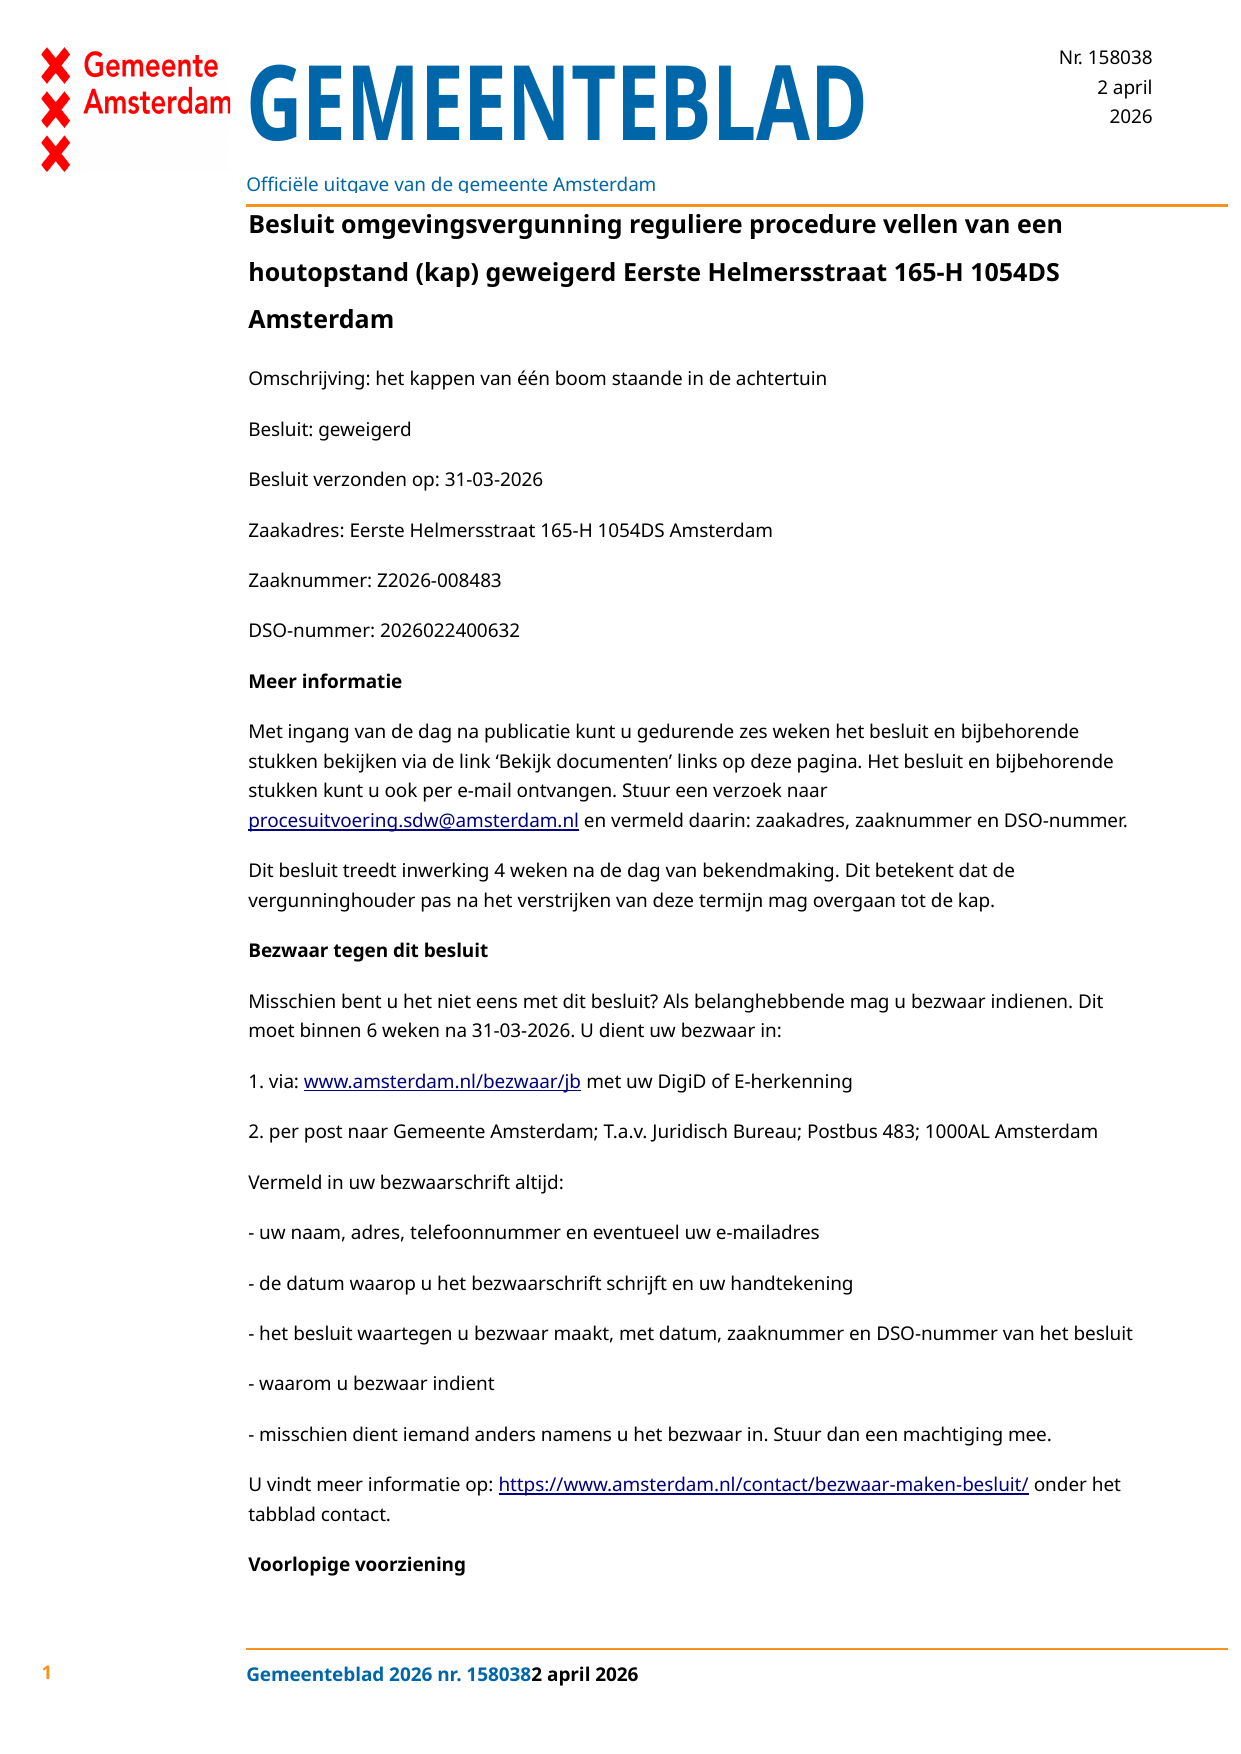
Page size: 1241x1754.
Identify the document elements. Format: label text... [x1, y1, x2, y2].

text - misschien dient iemand anders namens u het bezwaar in. Stuur dan een machtiging mee. [248, 1421, 1152, 1447]
text Misschien bent u het niet eens met dit besluit? Als belanghebbende mag u bezwaar indienen. Dit moet binnen 6 weken na 31-03-2026. U dient uw bezwaar in: [248, 988, 1152, 1043]
text Voorlopige voorziening [248, 1551, 1152, 1577]
text Met ingang van de dag na publicatie kunt u gedurende zes weken het besluit en bijbehorende stukken bekijken via de link ‘Bekijk documenten’ links op deze pagina. Het besluit en bijbehorende stukken kunt u ook per e-mail ontvangen. Stuur een verzoek naar procesuitvoering.sdw@amsterdam.nl en vermeld daarin: zaakadres, zaaknummer en DSO-nummer. [248, 718, 1152, 833]
text U vindt meer informatie op: https://www.amsterdam.nl/contact/bezwaar-maken-besluit/ onder het tabblad contact. [248, 1471, 1152, 1527]
text 1. via: www.amsterdam.nl/bezwaar/jb met uw DigiD of E-herkenning [248, 1068, 1152, 1094]
text Meer informatie [248, 668, 1152, 694]
text Vermeld in uw bezwaarschrift altijd: [248, 1169, 1152, 1194]
text DSO-nummer: 2026022400632 [248, 618, 1152, 643]
text Zaakadres: Eerste Helmersstraat 165-H 1054DS Amsterdam [248, 517, 1152, 542]
text - waarom u bezwaar indient [248, 1371, 1152, 1396]
text - uw naam, adres, telefoonnummer en eventueel uw e-mailadres [248, 1219, 1152, 1245]
text Dit besluit treedt inwerking 4 weken na de dag van bekendmaking. Dit betekent dat de vergunninghouder pas na het verstrijken van deze termijn mag overgaan tot de kap. [248, 858, 1152, 913]
text Zaaknummer: Z2026-008483 [248, 567, 1152, 593]
picture [41, 47, 231, 172]
text Besluit verzonden op: 31-03-2026 [248, 466, 1152, 492]
text - de datum waarop u het bezwaarschrift schrijft en uw handtekening [248, 1270, 1152, 1295]
text - het besluit waartegen u bezwaar maakt, met datum, zaaknummer en DSO-nummer van het besluit [248, 1320, 1152, 1346]
text 2. per post naar Gemeente Amsterdam; T.a.v. Juridisch Bureau; Postbus 483; 1000AL Amsterdam [248, 1118, 1152, 1144]
text Besluit omgevingsvergunning reguliere procedure vellen van een houtopstand (kap) geweigerd Eerste Helmersstraat 165-H 1054DS Amsterdam [248, 207, 1152, 336]
text Bezwaar tegen dit besluit [248, 938, 1152, 963]
text Omschrijving: het kappen van één boom staande in de achtertuin [248, 366, 1152, 391]
text Besluit: geweigerd [248, 416, 1152, 442]
